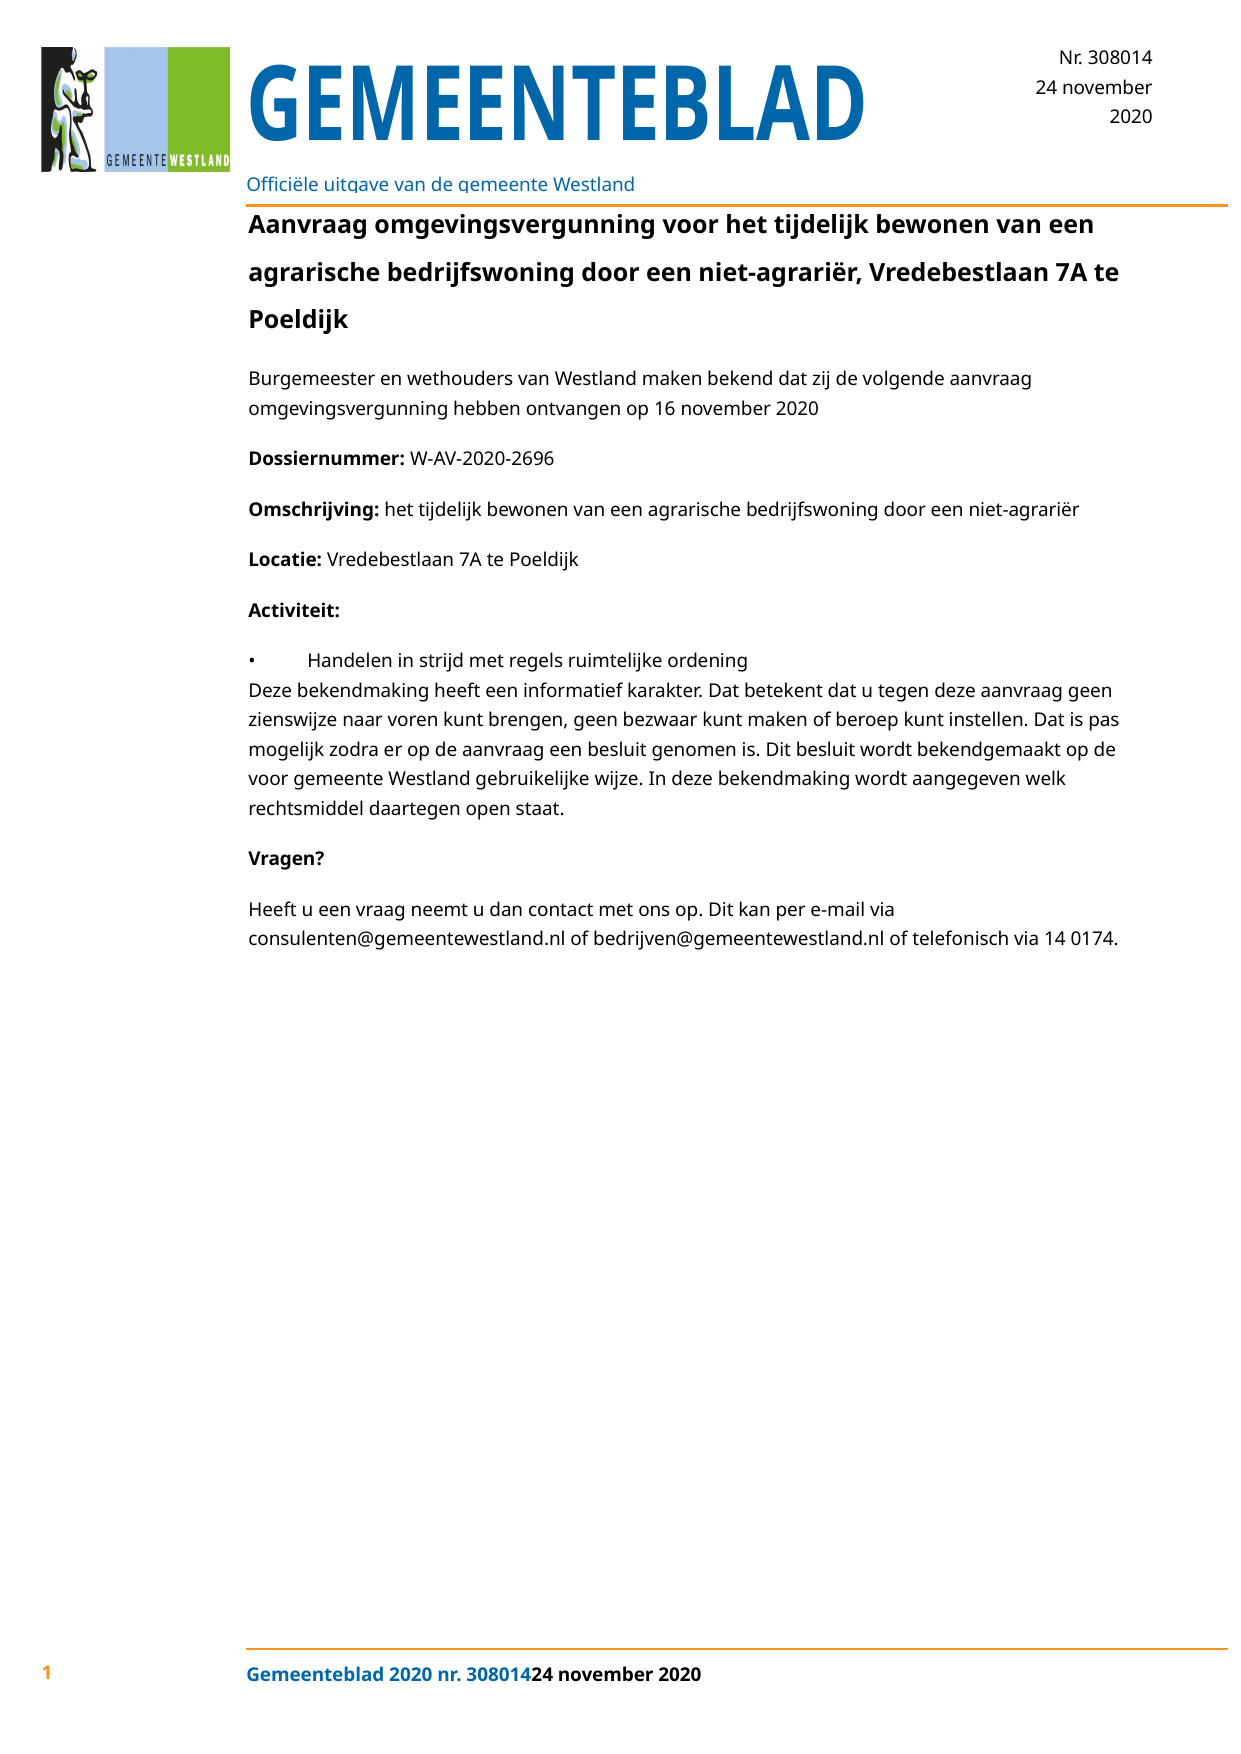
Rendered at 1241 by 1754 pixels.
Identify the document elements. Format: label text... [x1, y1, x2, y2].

text Aanvraag omgevingsvergunning voor het tijdelijk bewonen van een agrarische bedrijfswoning door een niet-agrariër, Vredebestlaan 7A te Poeldijk [248, 207, 1152, 336]
text Deze bekendmaking heeft een informatief karakter. Dat betekent dat u tegen deze aanvraag geen zienswijze naar voren kunt brengen, geen bezwaar kunt maken of beroep kunt instellen. Dat is pas mogelijk zodra er op de aanvraag een besluit genomen is. Dit besluit wordt bekendgemaakt op de voor gemeente Westland gebruikelijke wijze. In deze bekendmaking wordt aangegeven welk rechtsmiddel daartegen open staat. [248, 677, 1152, 821]
text Heeft u een vraag neemt u dan contact met ons op. Dit kan per e-mail via consulenten@gemeentewestland.nl of bedrijven@gemeentewestland.nl of telefonisch via 14 0174. [248, 896, 1152, 951]
text Burgemeester en wethouders van Westland maken bekend dat zij de volgende aanvraag omgevingsvergunning hebben ontvangen op 16 november 2020 [248, 366, 1152, 421]
list Handelen in strijd met regels ruimtelijke ordening [248, 647, 1152, 673]
text Vragen? [248, 846, 1152, 871]
text Locatie: Vredebestlaan 7A te Poeldijk [248, 546, 1152, 572]
picture [41, 47, 231, 172]
text Omschrijving: het tijdelijk bewonen van een agrarische bedrijfswoning door een niet-agrariër [248, 496, 1152, 522]
text Dossiernummer: W-AV-2020-2696 [248, 446, 1152, 471]
text Activiteit: [248, 597, 1152, 622]
